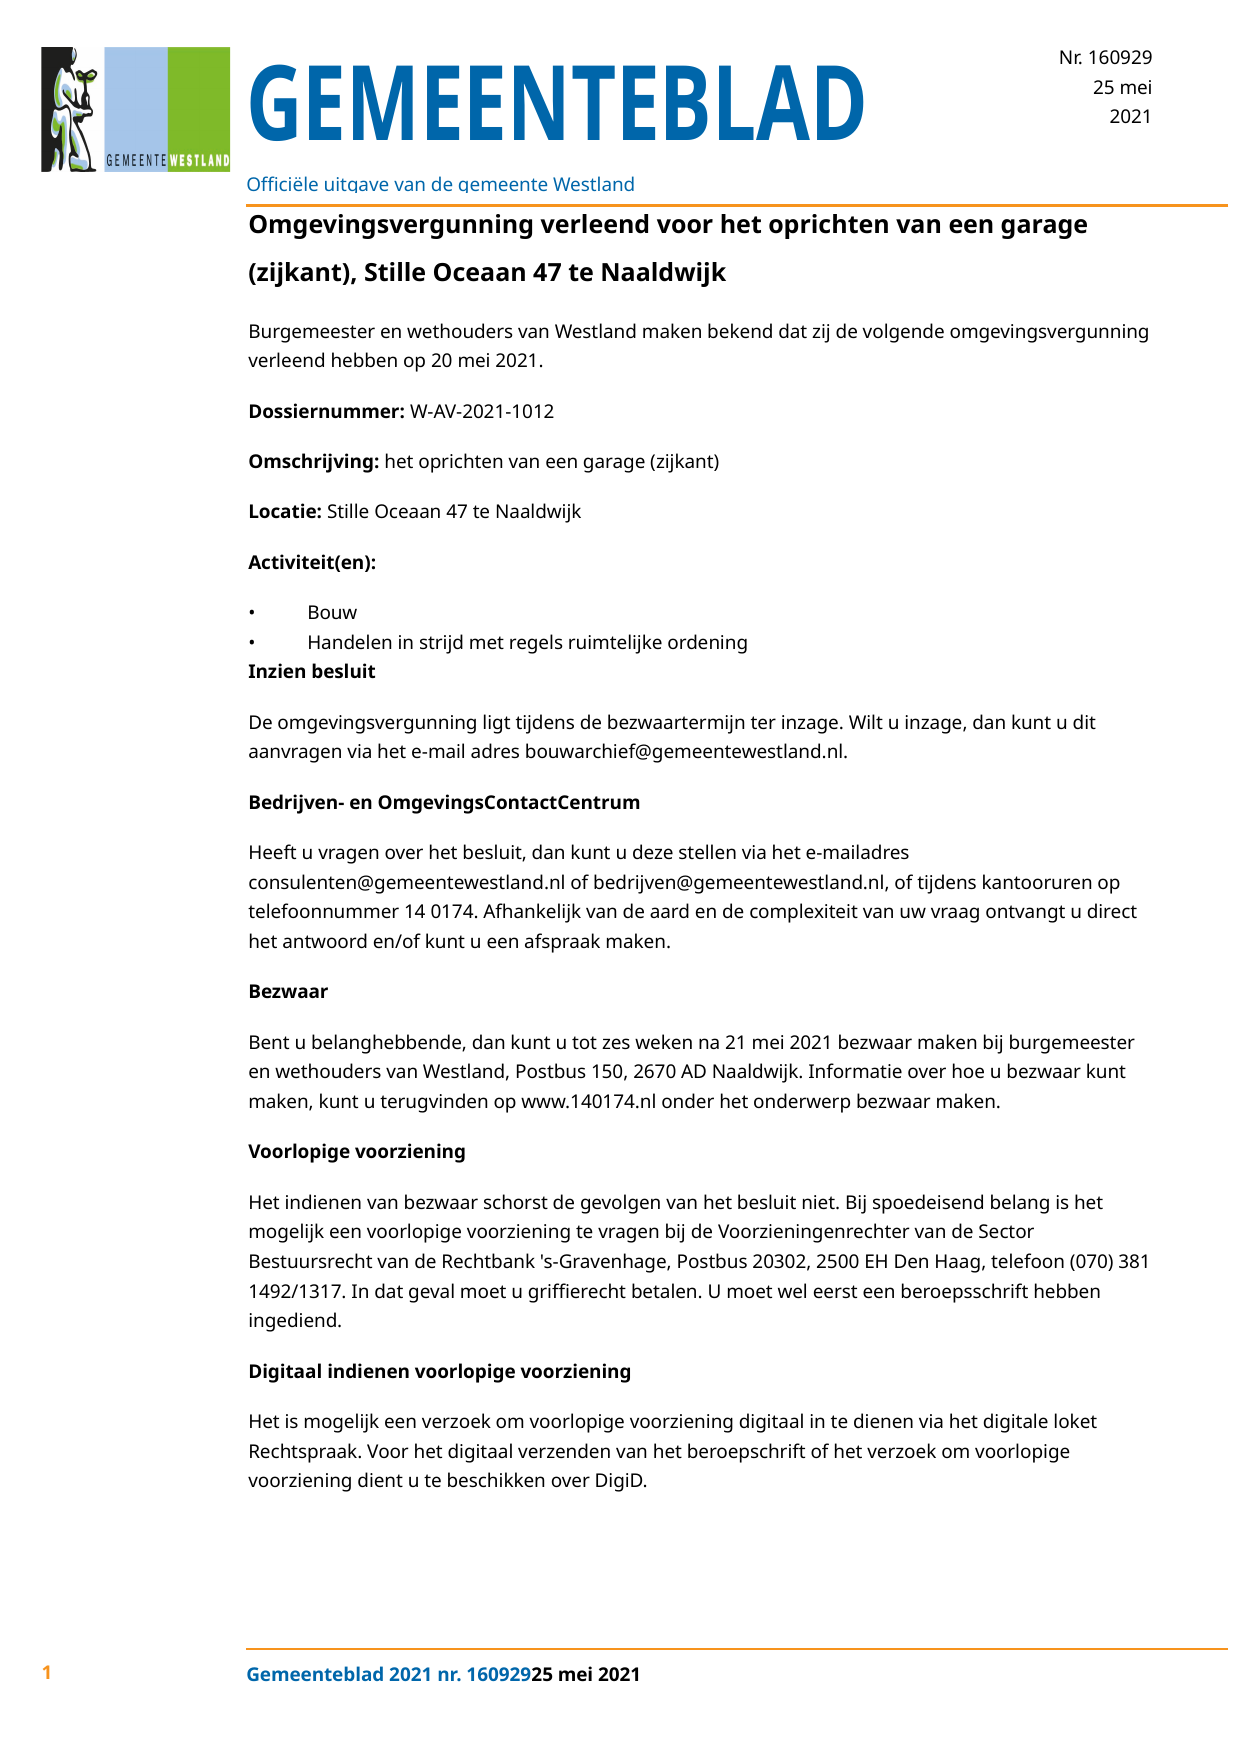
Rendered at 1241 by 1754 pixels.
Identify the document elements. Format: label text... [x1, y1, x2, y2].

text Digitaal indienen voorlopige voorziening [248, 1358, 1152, 1384]
list Handelen in strijd met regels ruimtelijke ordening [248, 629, 1152, 655]
text Locatie: Stille Oceaan 47 te Naaldwijk [248, 499, 1152, 524]
text Burgemeester en wethouders van Westland maken bekend dat zij de volgende omgevingsvergunning verleend hebben op 20 mei 2021. [248, 318, 1152, 373]
text Voorlopige voorziening [248, 1139, 1152, 1164]
text Dossiernummer: W-AV-2021-1012 [248, 398, 1152, 424]
text Bent u belanghebbende, dan kunt u tot zes weken na 21 mei 2021 bezwaar maken bij burgemeester en wethouders van Westland, Postbus 150, 2670 AD Naaldwijk. Informatie over hoe u bezwaar kunt maken, kunt u terugvinden op www.140174.nl onder het onderwerp bezwaar maken. [248, 1029, 1152, 1114]
text De omgevingsvergunning ligt tijdens de bezwaartermijn ter inzage. Wilt u inzage, dan kunt u dit aanvragen via het e-mail adres bouwarchief@gemeentewestland.nl. [248, 709, 1152, 764]
text Heeft u vragen over het besluit, dan kunt u deze stellen via het e-mailadres consulenten@gemeentewestland.nl of bedrijven@gemeentewestland.nl, of tijdens kantooruren op telefoonnummer 14 0174. Afhankelijk van de aard en de complexiteit van uw vraag ontvangt u direct het antwoord en/of kunt u een afspraak maken. [248, 839, 1152, 954]
list Bouw [248, 599, 1152, 625]
text Omschrijving: het oprichten van een garage (zijkant) [248, 448, 1152, 474]
text Bedrijven- en OmgevingsContactCentrum [248, 789, 1152, 815]
picture [41, 47, 231, 172]
text Het is mogelijk een verzoek om voorlopige voorziening digitaal in te dienen via het digitale loket Rechtspraak. Voor het digitaal verzenden van het beroepschrift of het verzoek om voorlopige voorziening dient u te beschikken over DigiD. [248, 1408, 1152, 1493]
text Bezwaar [248, 979, 1152, 1004]
text Omgevingsvergunning verleend voor het oprichten van een garage (zijkant), Stille Oceaan 47 te Naaldwijk [248, 207, 1152, 288]
text Activiteit(en): [248, 549, 1152, 575]
text Het indienen van bezwaar schorst de gevolgen van het besluit niet. Bij spoedeisend belang is het mogelijk een voorlopige voorziening te vragen bij de Voorzieningenrechter van de Sector Bestuursrecht van de Rechtbank 's-Gravenhage, Postbus 20302, 2500 EH Den Haag, telefoon (070) 381 1492/1317. In dat geval moet u griffierecht betalen. U moet wel eerst een beroepsschrift hebben ingediend. [248, 1189, 1152, 1333]
text Inzien besluit [248, 659, 1152, 684]
